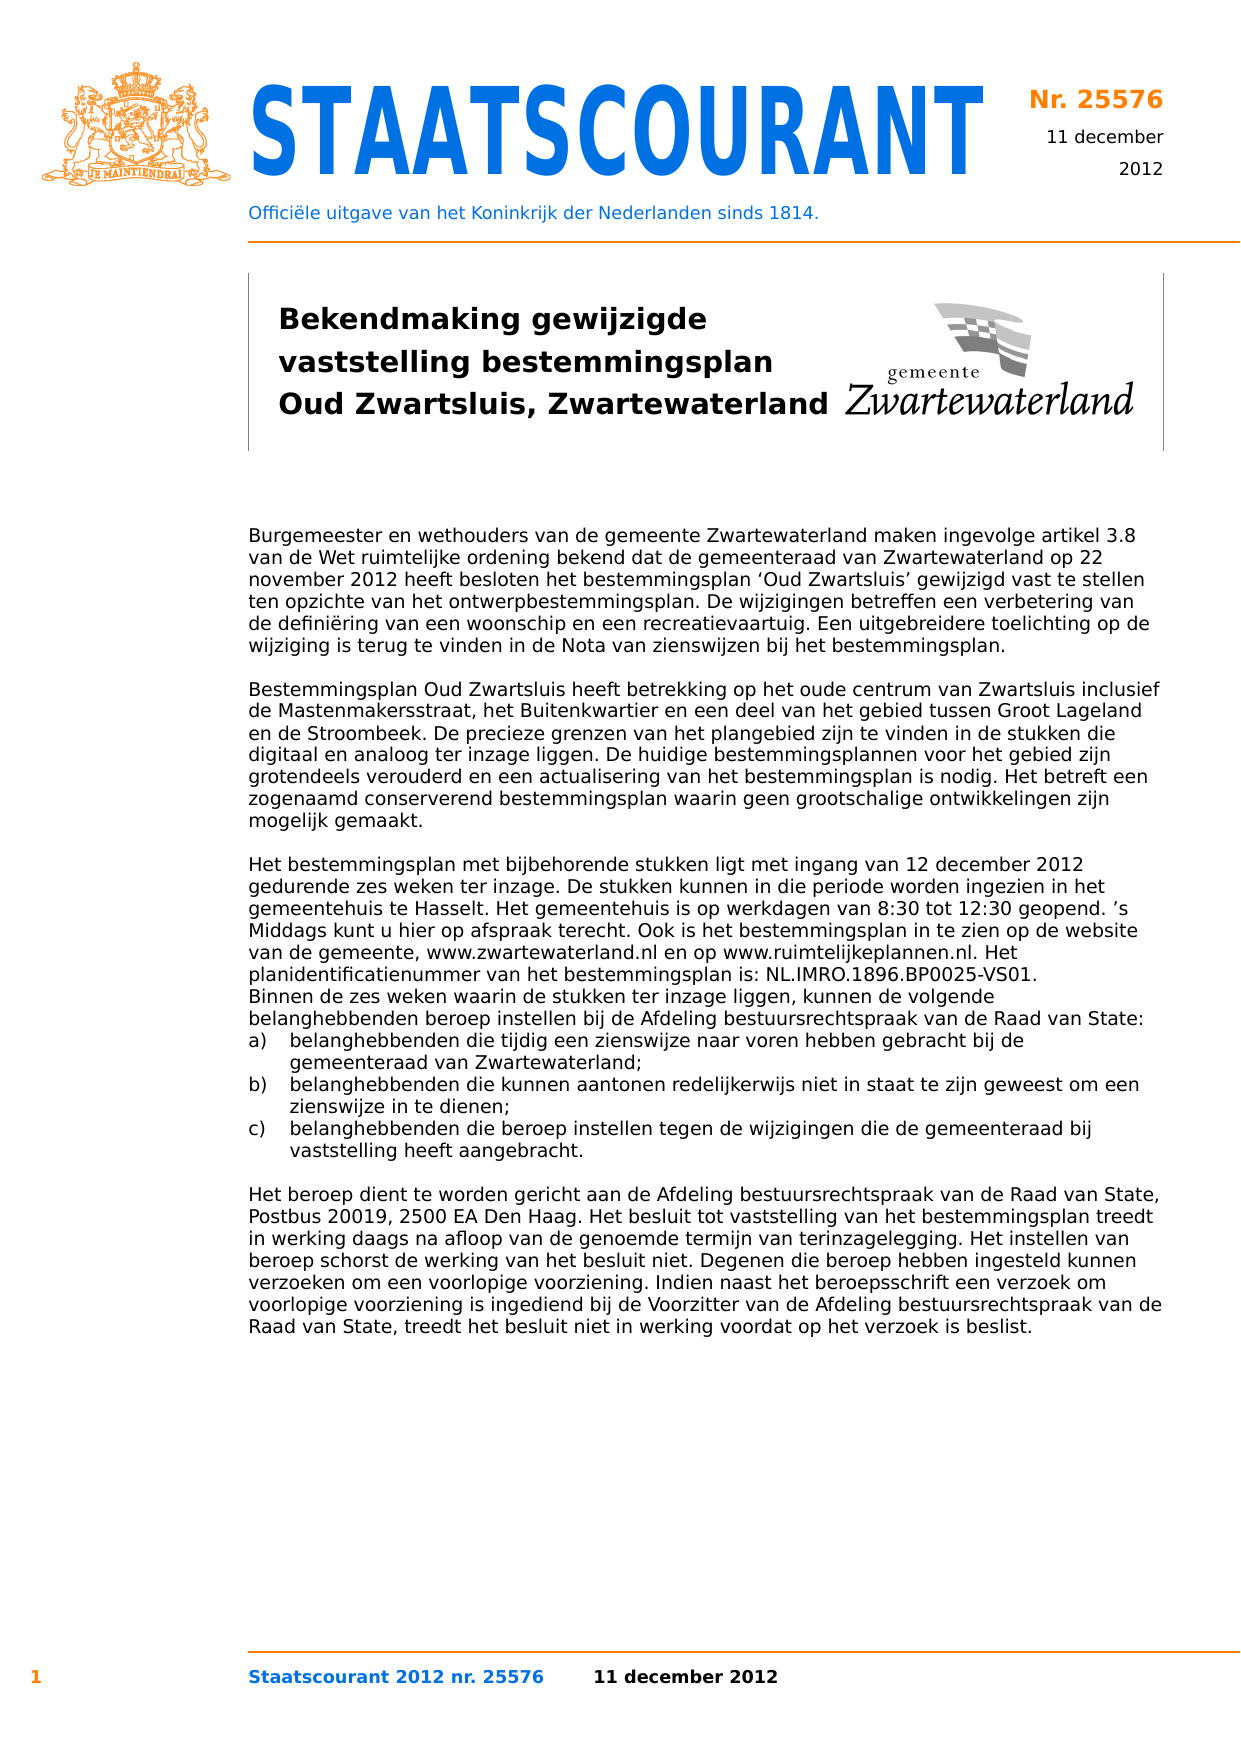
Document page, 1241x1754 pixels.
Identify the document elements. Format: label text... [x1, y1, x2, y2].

table_cell Officiële uitgave van het Koninkrijk der Nederlanden sinds 1814. [248, 203, 1240, 241]
text Burgemeester en wethouders van de gemeente Zwartewaterland maken ingevolge artikel 3.8 van de Wet ruimtelijke ordening bekend dat de gemeenteraad van Zwartewaterland op 22 november 2012 heeft besloten het bestemmingsplan ‘Oud Zwartsluis’ gewijzigd vast te stellen ten opzichte van het ontwerpbestemmingsplan. De wijzigingen betreffen een verbetering van de definiëring van een woonschip en een recreatievaartuig. Een uitgebreidere toelichting op de wijziging is terug te vinden in de Nota van zienswijzen bij het bestemmingsplan. [248, 525, 1163, 657]
text Het bestemmingsplan met bijbehorende stukken ligt met ingang van 12 december 2012 gedurende zes weken ter inzage. De stukken kunnen in die periode worden ingezien in het gemeentehuis te Hasselt. Het gemeentehuis is op werkdagen van 8:30 tot 12:30 geopend. ’s Middags kunt u hier op afspraak terecht. Ook is het bestemmingsplan in te zien op de website van de gemeente, www.zwartewaterland.nl en op www.ruimtelijkeplannen.nl. Het planidentificatienummer van het bestemmingsplan is: NL.IMRO.1896.BP0025-VS01. [248, 854, 1163, 986]
table_header STAATSCOURANT [248, 62, 998, 203]
text Het beroep dient te worden gericht aan de Afdeling bestuursrechtspraak van de Raad van State, Postbus 20019, 2500 EA Den Haag. Het besluit tot vaststelling van het bestemmingsplan treedt in werking daags na afloop van de genoemde termijn van terinzagelegging. Het instellen van beroep schorst de werking van het besluit niet. Degenen die beroep hebben ingesteld kunnen verzoeken om een voorlopige voorziening. Indien naast het beroepsschrift een verzoek om voorlopige voorziening is ingediend bij de Voorzitter van de Afdeling bestuursrechtspraak van de Raad van State, treedt het besluit niet in werking voordat op het verzoek is beslist. [248, 1184, 1163, 1338]
text Binnen de zes weken waarin de stukken ter inzage liggen, kunnen de volgende belanghebbenden beroep instellen bij de Afdeling bestuursrechtspraak van de Raad van State: [248, 986, 1163, 1030]
text a) belanghebbenden die tijdig een zienswijze naar voren hebben gebracht bij de gemeenteraad van Zwartewaterland; [248, 1030, 1163, 1074]
picture [844, 302, 1134, 415]
table_header Nr. 25576 [998, 62, 1240, 121]
text b) belanghebbenden die kunnen aantonen redelijkerwijs niet in staat te zijn geweest om een zienswijze in te dienen; [248, 1074, 1163, 1118]
table_cell 11 december [998, 121, 1240, 153]
table_header [25, 62, 248, 241]
text Bestemmingsplan Oud Zwartsluis heeft betrekking op het oude centrum van Zwartsluis inclusief de Mastenmakersstraat, het Buitenkwartier en een deel van het gebied tussen Groot Lageland en de Stroombeek. De precieze grenzen van het plangebied zijn te vinden in de stukken die digitaal en analoog ter inzage liggen. De huidige bestemmingsplannen voor het gebied zijn grotendeels verouderd en een actualisering van het bestemmingsplan is nodig. Het betreft een zogenaamd conserverend bestemmingsplan waarin geen grootschalige ontwikkelingen zijn mogelijk gemaakt. [248, 678, 1163, 832]
subtitle Bekendmaking gewijzigde vaststelling bestemmingsplan Oud Zwartsluis, Zwartewaterland [249, 273, 1163, 451]
text c) belanghebbenden die beroep instellen tegen de wijzigingen die de gemeenteraad bij vaststelling heeft aangebracht. [248, 1118, 1163, 1162]
picture [41, 62, 231, 186]
table_cell 2012 [998, 153, 1240, 203]
